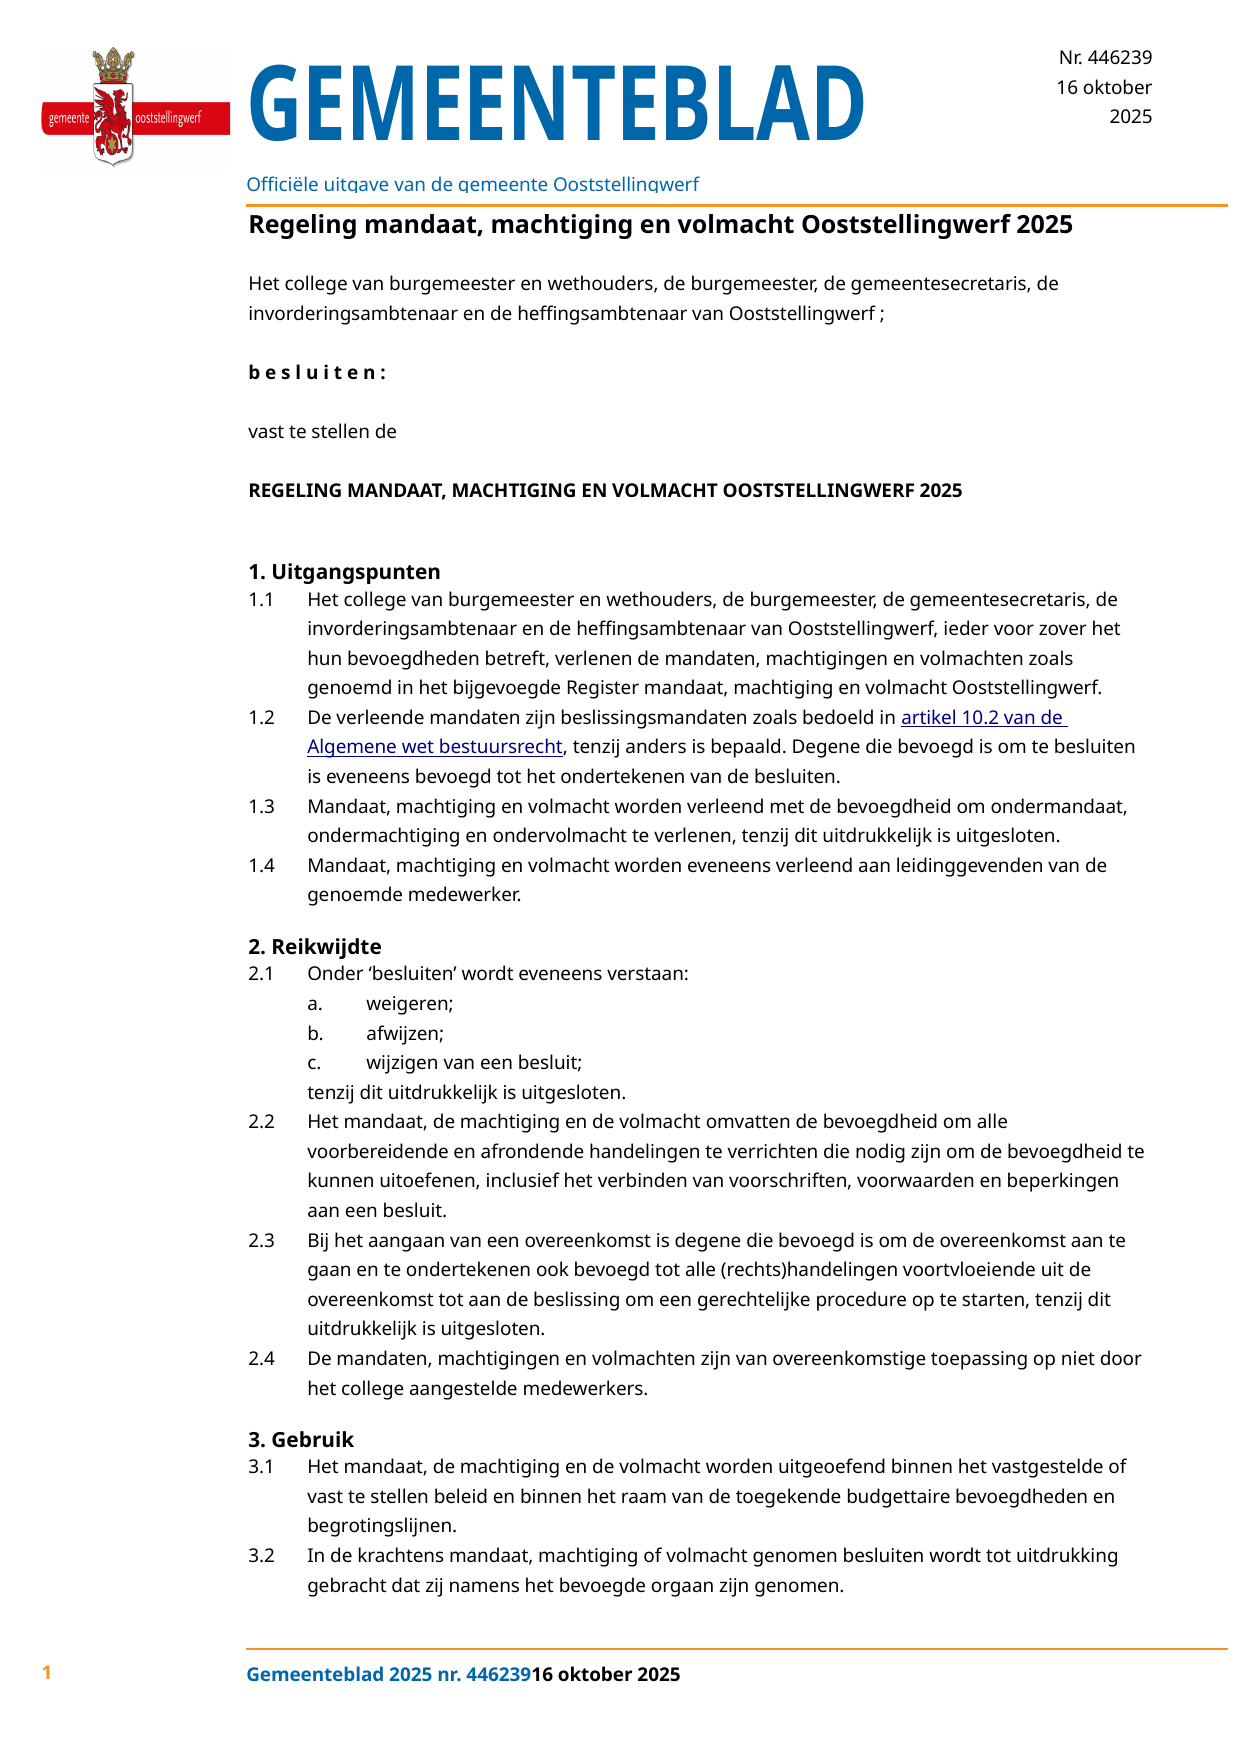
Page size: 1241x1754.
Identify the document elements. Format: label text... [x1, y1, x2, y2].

list tenzij dit uitdrukkelijk is uitgesloten. [248, 1079, 1152, 1104]
list Het mandaat, de machtiging en de volmacht worden uitgeoefend binnen het vastgestelde of vast te stellen beleid en binnen het raam van de toegekende budgettaire bevoegdheden en begrotingslijnen. [248, 1453, 1152, 1538]
list afwijzen; [307, 1020, 1152, 1045]
text b e s l u i t e n : [248, 359, 1152, 385]
list Het mandaat, de machtiging en de volmacht omvatten de bevoegdheid om alle voorbereidende en afrondende handelingen te verrichten die nodig zijn om de bevoegdheid te kunnen uitoefenen, inclusief het verbinden van voorschriften, voorwaarden en beperkingen aan een besluit. [248, 1108, 1152, 1223]
picture [41, 47, 231, 172]
list De mandaten, machtigingen en volmachten zijn van overeenkomstige toepassing op niet door het college aangestelde medewerkers. [248, 1345, 1152, 1400]
text 1. Uitgangspunten [248, 557, 1152, 586]
list Het college van burgemeester en wethouders, de burgemeester, de gemeentesecretaris, de invorderingsambtenaar en de heffingsambtenaar van Ooststellingwerf, ieder voor zover het hun bevoegdheden betreft, verlenen de mandaten, machtigingen en volmachten zoals genoemd in het bijgevoegde Register mandaat, machtiging en volmacht Ooststellingwerf. [248, 586, 1152, 700]
list Mandaat, machtiging en volmacht worden eveneens verleend aan leidinggevenden van de genoemde medewerker. [248, 852, 1152, 907]
list De verleende mandaten zijn beslissingsmandaten zoals bedoeld in artikel 10.2 van de Algemene wet bestuursrecht, tenzij anders is bepaald. Degene die bevoegd is om te besluiten is eveneens bevoegd tot het ondertekenen van de besluiten. [248, 704, 1152, 789]
list weigeren; [307, 990, 1152, 1016]
text vast te stellen de [248, 418, 1152, 444]
text Het college van burgemeester en wethouders, de burgemeester, de gemeentesecretaris, de invorderingsambtenaar en de heffingsambtenaar van Ooststellingwerf ; [248, 270, 1152, 326]
text 3. Gebruik [248, 1425, 1152, 1453]
list wijzigen van een besluit; [307, 1049, 1152, 1075]
text REGELING MANDAAT, MACHTIGING EN VOLMACHT OOSTSTELLINGWERF 2025 [248, 477, 1152, 503]
list In de krachtens mandaat, machtiging of volmacht genomen besluiten wordt tot uitdrukking gebracht dat zij namens het bevoegde orgaan zijn genomen. [248, 1542, 1152, 1598]
list Onder ‘besluiten’ wordt eveneens verstaan: [248, 961, 1152, 986]
list Mandaat, machtiging en volmacht worden verleend met de bevoegdheid om ondermandaat, ondermachtiging en ondervolmacht te verlenen, tenzij dit uitdrukkelijk is uitgesloten. [248, 793, 1152, 848]
list Bij het aangaan van een overeenkomst is degene die bevoegd is om de overeenkomst aan te gaan en te ondertekenen ook bevoegd tot alle (rechts)handelingen voortvloeiende uit de overeenkomst tot aan de beslissing om een gerechtelijke procedure op te starten, tenzij dit uitdrukkelijk is uitgesloten. [248, 1227, 1152, 1341]
text 2. Reikwijdte [248, 932, 1152, 961]
text Regeling mandaat, machtiging en volmacht Ooststellingwerf 2025 [248, 207, 1152, 241]
